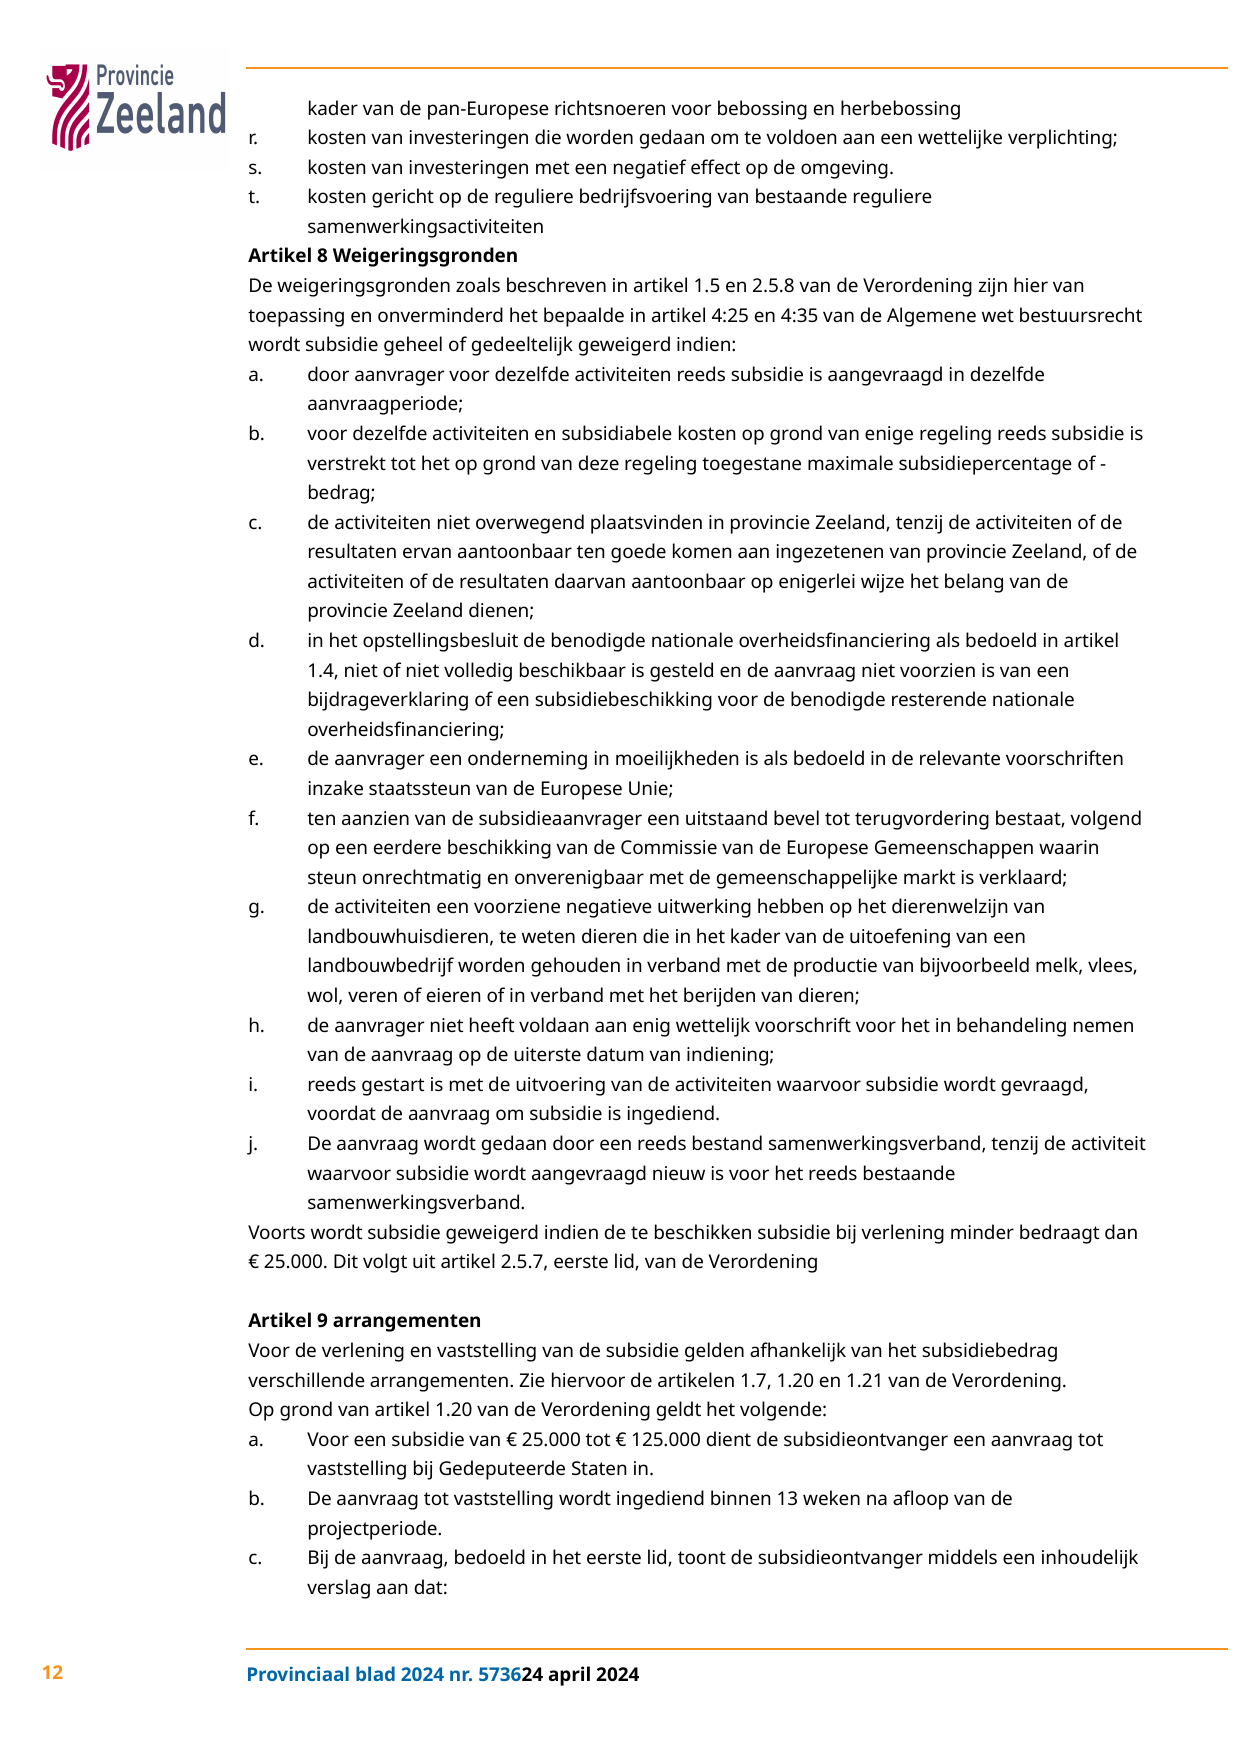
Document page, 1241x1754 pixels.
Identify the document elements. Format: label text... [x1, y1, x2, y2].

list de aanvrager niet heeft voldaan aan enig wettelijk voorschrift voor het in behandeling nemen van de aanvraag op de uiterste datum van indiening; [248, 1012, 1152, 1067]
list de aanvrager een onderneming in moeilijkheden is als bedoeld in de relevante voorschriften inzake staatssteun van de Europese Unie; [248, 746, 1152, 801]
list de activiteiten niet overwegend plaatsvinden in provincie Zeeland, tenzij de activiteiten of de resultaten ervan aantoonbaar ten goede komen aan ingezetenen van provincie Zeeland, of de activiteiten of de resultaten daarvan aantoonbaar op enigerlei wijze het belang van de provincie Zeeland dienen; [248, 509, 1152, 623]
text Voor de verlening en vaststelling van de subsidie gelden afhankelijk van het subsidiebedrag verschillende arrangementen. Zie hiervoor de artikelen 1.7, 1.20 en 1.21 van de Verordening. [248, 1337, 1152, 1393]
list kosten gericht op de reguliere bedrijfsvoering van bestaande reguliere samenwerkingsactiviteiten [248, 183, 1152, 239]
text Artikel 8 Weigeringsgronden [248, 243, 1152, 268]
text Voorts wordt subsidie geweigerd indien de te beschikken subsidie bij verlening minder bedraagt dan € 25.000. Dit volgt uit artikel 2.5.7, eerste lid, van de Verordening [248, 1219, 1152, 1274]
picture [41, 47, 231, 172]
list ten aanzien van de subsidieaanvrager een uitstaand bevel tot terugvordering bestaat, volgend op een eerdere beschikking van de Commissie van de Europese Gemeenschappen waarin steun onrechtmatig en onverenigbaar met de gemeenschappelijke markt is verklaard; [248, 805, 1152, 890]
list Bij de aanvraag, bedoeld in het eerste lid, toont de subsidieontvanger middels een inhoudelijk verslag aan dat: [248, 1544, 1152, 1600]
list de activiteiten een voorziene negatieve uitwerking hebben op het dierenwelzijn van landbouwhuisdieren, te weten dieren die in het kader van de uitoefening van een landbouwbedrijf worden gehouden in verband met de productie van bijvoorbeeld melk, vlees, wol, veren of eieren of in verband met het berijden van dieren; [248, 893, 1152, 1008]
list kosten van investeringen met een negatief effect op de omgeving. [248, 154, 1152, 180]
list De aanvraag wordt gedaan door een reeds bestand samenwerkingsverband, tenzij de activiteit waarvoor subsidie wordt aangevraagd nieuw is voor het reeds bestaande samenwerkingsverband. [248, 1130, 1152, 1215]
list Voor een subsidie van € 25.000 tot € 125.000 dient de subsidieontvanger een aanvraag tot vaststelling bij Gedeputeerde Staten in. [248, 1426, 1152, 1481]
list kosten van investeringen die worden gedaan om te voldoen aan een wettelijke verplichting; [248, 124, 1152, 150]
text Artikel 9 arrangementen [248, 1308, 1152, 1333]
list door aanvrager voor dezelfde activiteiten reeds subsidie is aangevraagd in dezelfde aanvraagperiode; [248, 361, 1152, 416]
list De aanvraag tot vaststelling wordt ingediend binnen 13 weken na afloop van de projectperiode. [248, 1485, 1152, 1541]
list kader van de pan-Europese richtsnoeren voor bebossing en herbebossing [248, 95, 1152, 121]
text Op grond van artikel 1.20 van de Verordening geldt het volgende: [248, 1396, 1152, 1422]
list reeds gestart is met de uitvoering van de activiteiten waarvoor subsidie wordt gevraagd, voordat de aanvraag om subsidie is ingediend. [248, 1071, 1152, 1126]
list voor dezelfde activiteiten en subsidiabele kosten op grond van enige regeling reeds subsidie is verstrekt tot het op grond van deze regeling toegestane maximale subsidiepercentage of -bedrag; [248, 420, 1152, 505]
list in het opstellingsbesluit de benodigde nationale overheidsfinanciering als bedoeld in artikel 1.4, niet of niet volledig beschikbaar is gesteld en de aanvraag niet voorzien is van een bijdrageverklaring of een subsidiebeschikking voor de benodigde resterende nationale overheidsfinanciering; [248, 627, 1152, 742]
text De weigeringsgronden zoals beschreven in artikel 1.5 en 2.5.8 van de Verordening zijn hier van toepassing en onverminderd het bepaalde in artikel 4:25 en 4:35 van de Algemene wet bestuursrecht wordt subsidie geheel of gedeeltelijk geweigerd indien: [248, 272, 1152, 357]
